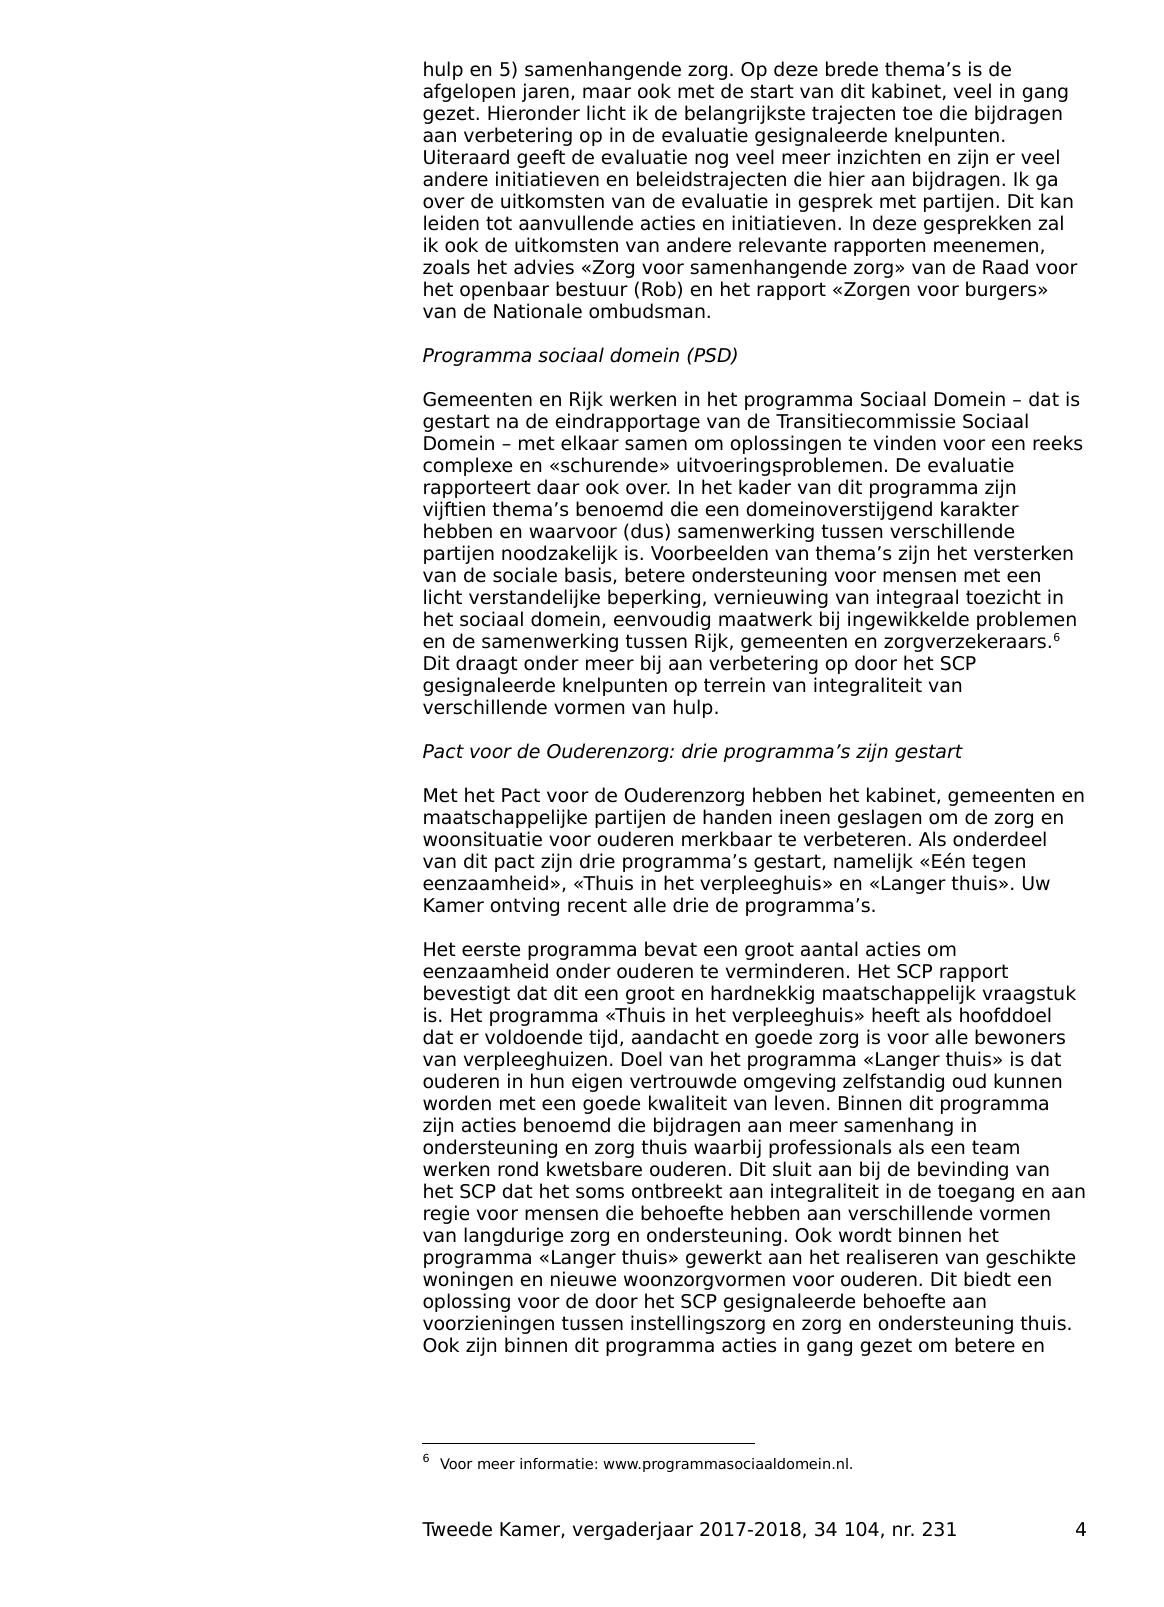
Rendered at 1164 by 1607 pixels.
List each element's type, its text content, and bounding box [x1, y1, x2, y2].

subtitle Programma sociaal domein (PSD) [422, 345, 1087, 367]
text Gemeenten en Rijk werken in het programma Sociaal Domein – dat is gestart na de eindrapportage van de Transitiecommissie Sociaal Domein – met elkaar samen om oplossingen te vinden voor een reeks complexe en «schurende» uitvoeringsproblemen. De evaluatie rapporteert daar ook over. In het kader van dit programma zijn vijftien thema’s benoemd die een domeinoverstijgend karakter hebben en waarvoor (dus) samenwerking tussen verschillende partijen noodzakelijk is. Voorbeelden van thema’s zijn het versterken van de sociale basis, betere ondersteuning voor mensen met een licht verstandelijke beperking, vernieuwing van integraal toezicht in het sociaal domein, eenvoudig maatwerk bij ingewikkelde problemen en de samenwerking tussen Rijk, gemeenten en zorgverzekeraars. Dit draagt onder meer bij aan verbetering op door het SCP gesignaleerde knelpunten op terrein van integraliteit van verschillende vormen van hulp. [422, 389, 1087, 719]
text Het eerste programma bevat een groot aantal acties om eenzaamheid onder ouderen te verminderen. Het SCP rapport bevestigt dat dit een groot en hardnekkig maatschappelijk vraagstuk is. Het programma «Thuis in het verpleeghuis» heeft als hoofddoel dat er voldoende tijd, aandacht en goede zorg is voor alle bewoners van verpleeghuizen. Doel van het programma «Langer thuis» is dat ouderen in hun eigen vertrouwde omgeving zelfstandig oud kunnen worden met een goede kwaliteit van leven. Binnen dit programma zijn acties benoemd die bijdragen aan meer samenhang in ondersteuning en zorg thuis waarbij professionals als een team werken rond kwetsbare ouderen. Dit sluit aan bij de bevinding van het SCP dat het soms ontbreekt aan integraliteit in de toegang en aan regie voor mensen die behoefte hebben aan verschillende vormen van langdurige zorg en ondersteuning. Ook wordt binnen het programma «Langer thuis» gewerkt aan het realiseren van geschikte woningen en nieuwe woonzorgvormen voor ouderen. Dit biedt een oplossing voor de door het SCP gesignaleerde behoefte aan voorzieningen tussen instellingszorg en zorg en ondersteuning thuis. Ook zijn binnen dit programma acties in gang gezet om betere en [422, 939, 1087, 1357]
text Uiteraard geeft de evaluatie nog veel meer inzichten en zijn er veel andere initiatieven en beleidstrajecten die hier aan bijdragen. Ik ga over de uitkomsten van de evaluatie in gesprek met partijen. Dit kan leiden tot aanvullende acties en initiatieven. In deze gesprekken zal ik ook de uitkomsten van andere relevante rapporten meenemen, zoals het advies «Zorg voor samenhangende zorg» van de Raad voor het openbaar bestuur (Rob) en het rapport «Zorgen voor burgers» van de Nationale ombudsman. [422, 147, 1087, 323]
subtitle Pact voor de Ouderenzorg: drie programma’s zijn gestart [422, 741, 1087, 763]
text hulp en 5) samenhangende zorg. Op deze brede thema’s is de afgelopen jaren, maar ook met de start van dit kabinet, veel in gang gezet. Hieronder licht ik de belangrijkste trajecten toe die bijdragen aan verbetering op in de evaluatie gesignaleerde knelpunten. [422, 59, 1087, 147]
text Voor meer informatie: www.programmasociaaldomein.nl. [422, 1452, 1087, 1474]
text Met het Pact voor de Ouderenzorg hebben het kabinet, gemeenten en maatschappelijke partijen de handen ineen geslagen om de zorg en woonsituatie voor ouderen merkbaar te verbeteren. Als onderdeel van dit pact zijn drie programma’s gestart, namelijk «Eén tegen eenzaamheid», «Thuis in het verpleeghuis» en «Langer thuis». Uw Kamer ontving recent alle drie de programma’s. [422, 785, 1087, 917]
